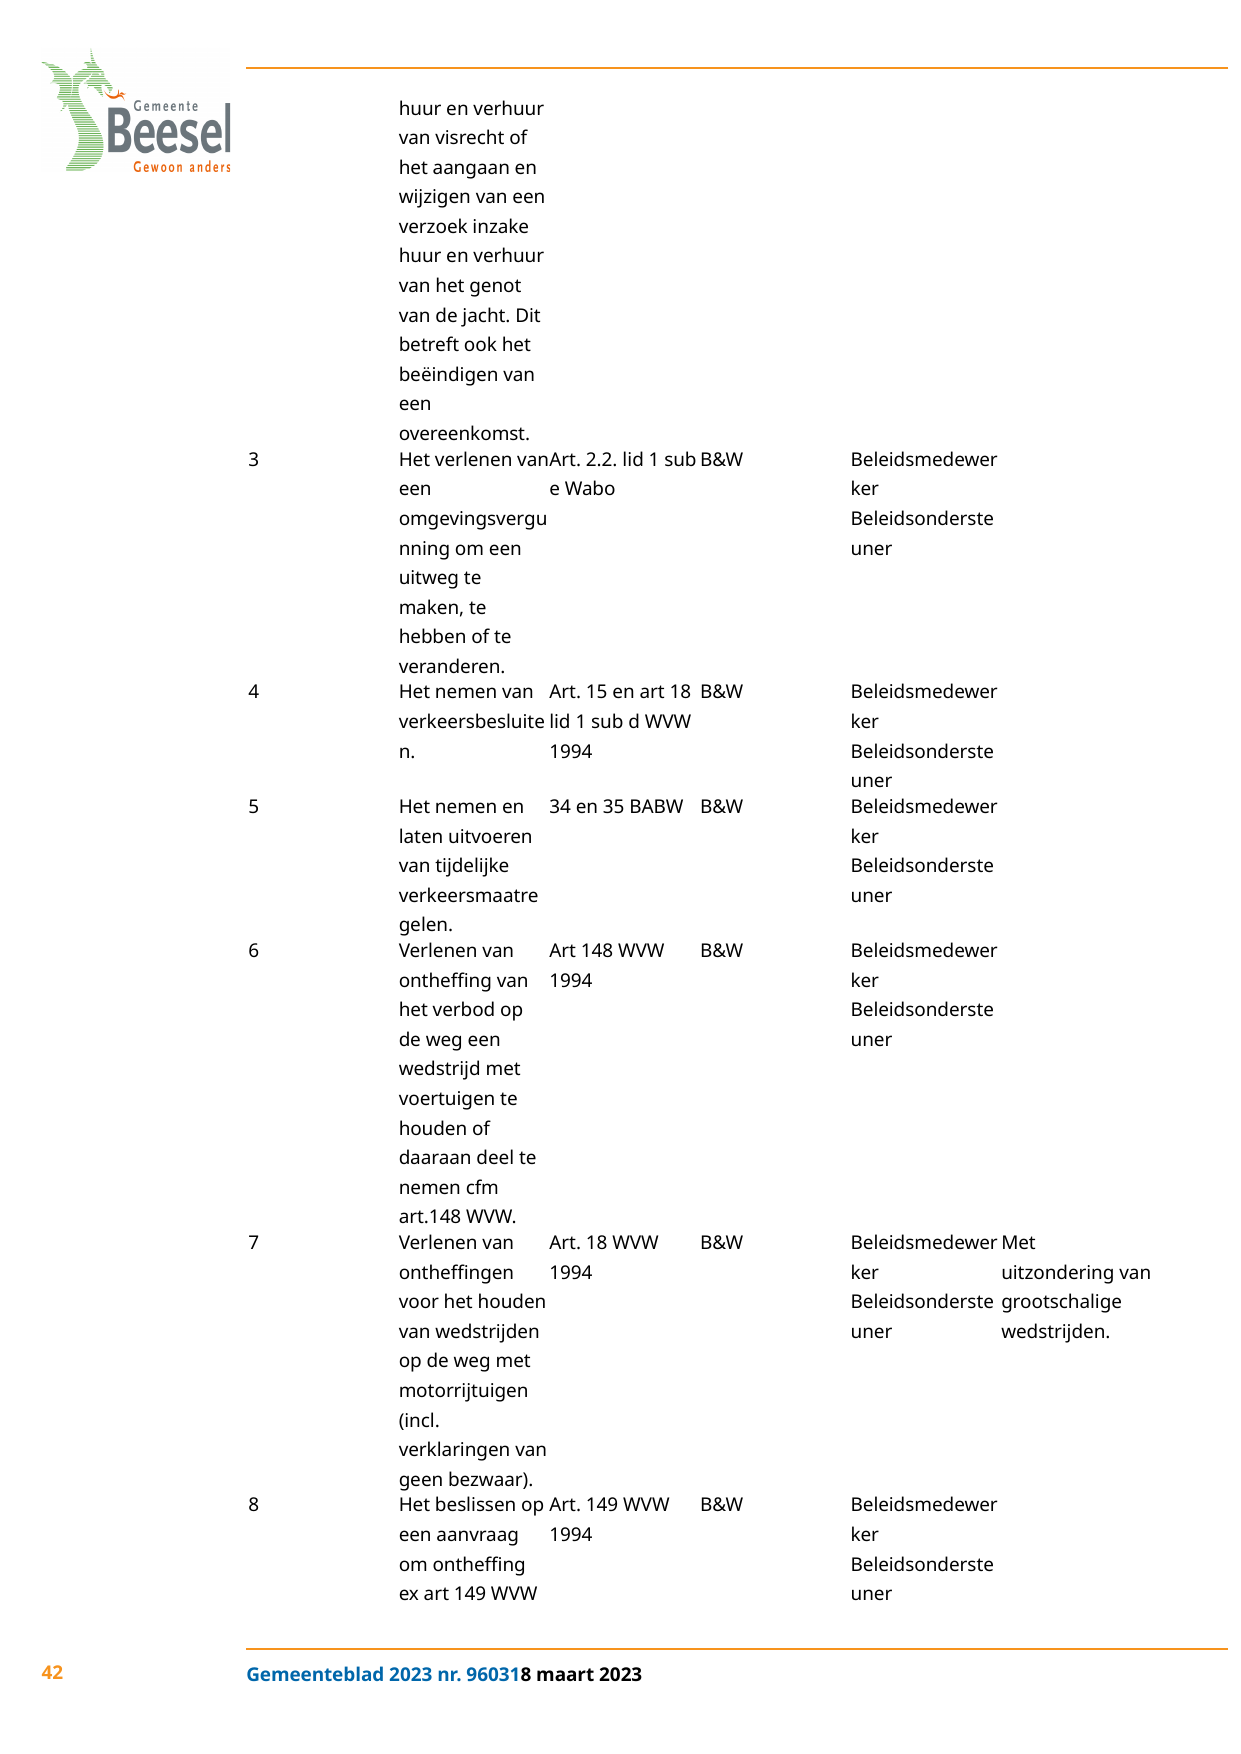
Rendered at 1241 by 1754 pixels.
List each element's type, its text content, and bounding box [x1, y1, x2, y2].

table_cell [850, 95, 1001, 446]
table_cell 3 [248, 446, 398, 679]
table_cell 7 [248, 1229, 398, 1492]
table_cell Met uitzondering van grootschalige wedstrijden. [1001, 1229, 1152, 1492]
table_cell Beleidsmedewerker Beleidsondersteuner [850, 937, 1001, 1229]
table_cell [1001, 937, 1152, 1229]
table_cell Verlenen van ontheffingen voor het houden van wedstrijden op de weg met motorrijtuigen (incl. verklaringen van geen bezwaar). [399, 1229, 549, 1492]
table_cell [1001, 793, 1152, 937]
table_cell [248, 95, 398, 446]
table_cell Beleidsmedewerker Beleidsondersteuner [850, 1229, 1001, 1492]
table_cell B&W [700, 1229, 850, 1492]
table_cell [549, 95, 700, 446]
table_cell Art. 18 WVW 1994 [549, 1229, 700, 1492]
table_cell [1001, 95, 1152, 446]
table_cell 4 [248, 679, 398, 793]
table_cell Beleidsmedewerker Beleidsondersteuner [850, 793, 1001, 937]
table_cell [700, 95, 850, 446]
table_cell Het nemen en laten uitvoeren van tijdelijke verkeersmaatregelen. [399, 793, 549, 937]
table_cell Art. 2.2. lid 1 sub e Wabo [549, 446, 700, 679]
table_cell [1001, 446, 1152, 679]
table_cell 6 [248, 937, 398, 1229]
table_cell Art. 149 WVW 1994 [549, 1492, 700, 1606]
table_cell B&W [700, 446, 850, 679]
table_cell 34 en 35 BABW [549, 793, 700, 937]
table_cell Het beslissen op een aanvraag om ontheffing ex art 149 WVW [399, 1492, 549, 1606]
table_cell Verlenen van ontheffing van het verbod op de weg een wedstrijd met voertuigen te houden of daaraan deel te nemen cfm art.148 WVW. [399, 937, 549, 1229]
table_cell B&W [700, 679, 850, 793]
table_cell huur en verhuur van visrecht of het aangaan en wijzigen van een verzoek inzake huur en verhuur van het genot van de jacht. Dit betreft ook het beëindigen van een overeenkomst. [399, 95, 549, 446]
table_cell 5 [248, 793, 398, 937]
table_cell Het nemen van verkeersbesluiten. [399, 679, 549, 793]
table_cell 8 [248, 1492, 398, 1606]
table_cell Beleidsmedewerker Beleidsondersteuner [850, 679, 1001, 793]
table_cell Art. 15 en art 18 lid 1 sub d WVW 1994 [549, 679, 700, 793]
table_cell Beleidsmedewerker Beleidsondersteuner [850, 1492, 1001, 1606]
table_cell Art 148 WVW 1994 [549, 937, 700, 1229]
table_cell [1001, 1492, 1152, 1606]
table_cell Beleidsmedewerker Beleidsondersteuner [850, 446, 1001, 679]
table_cell B&W [700, 793, 850, 937]
table_cell Het verlenen van een omgevingsvergunning om een uitweg te maken, te hebben of te veranderen. [399, 446, 549, 679]
table_cell B&W [700, 937, 850, 1229]
table_cell [1001, 679, 1152, 793]
picture [41, 47, 231, 172]
table_cell B&W [700, 1492, 850, 1606]
